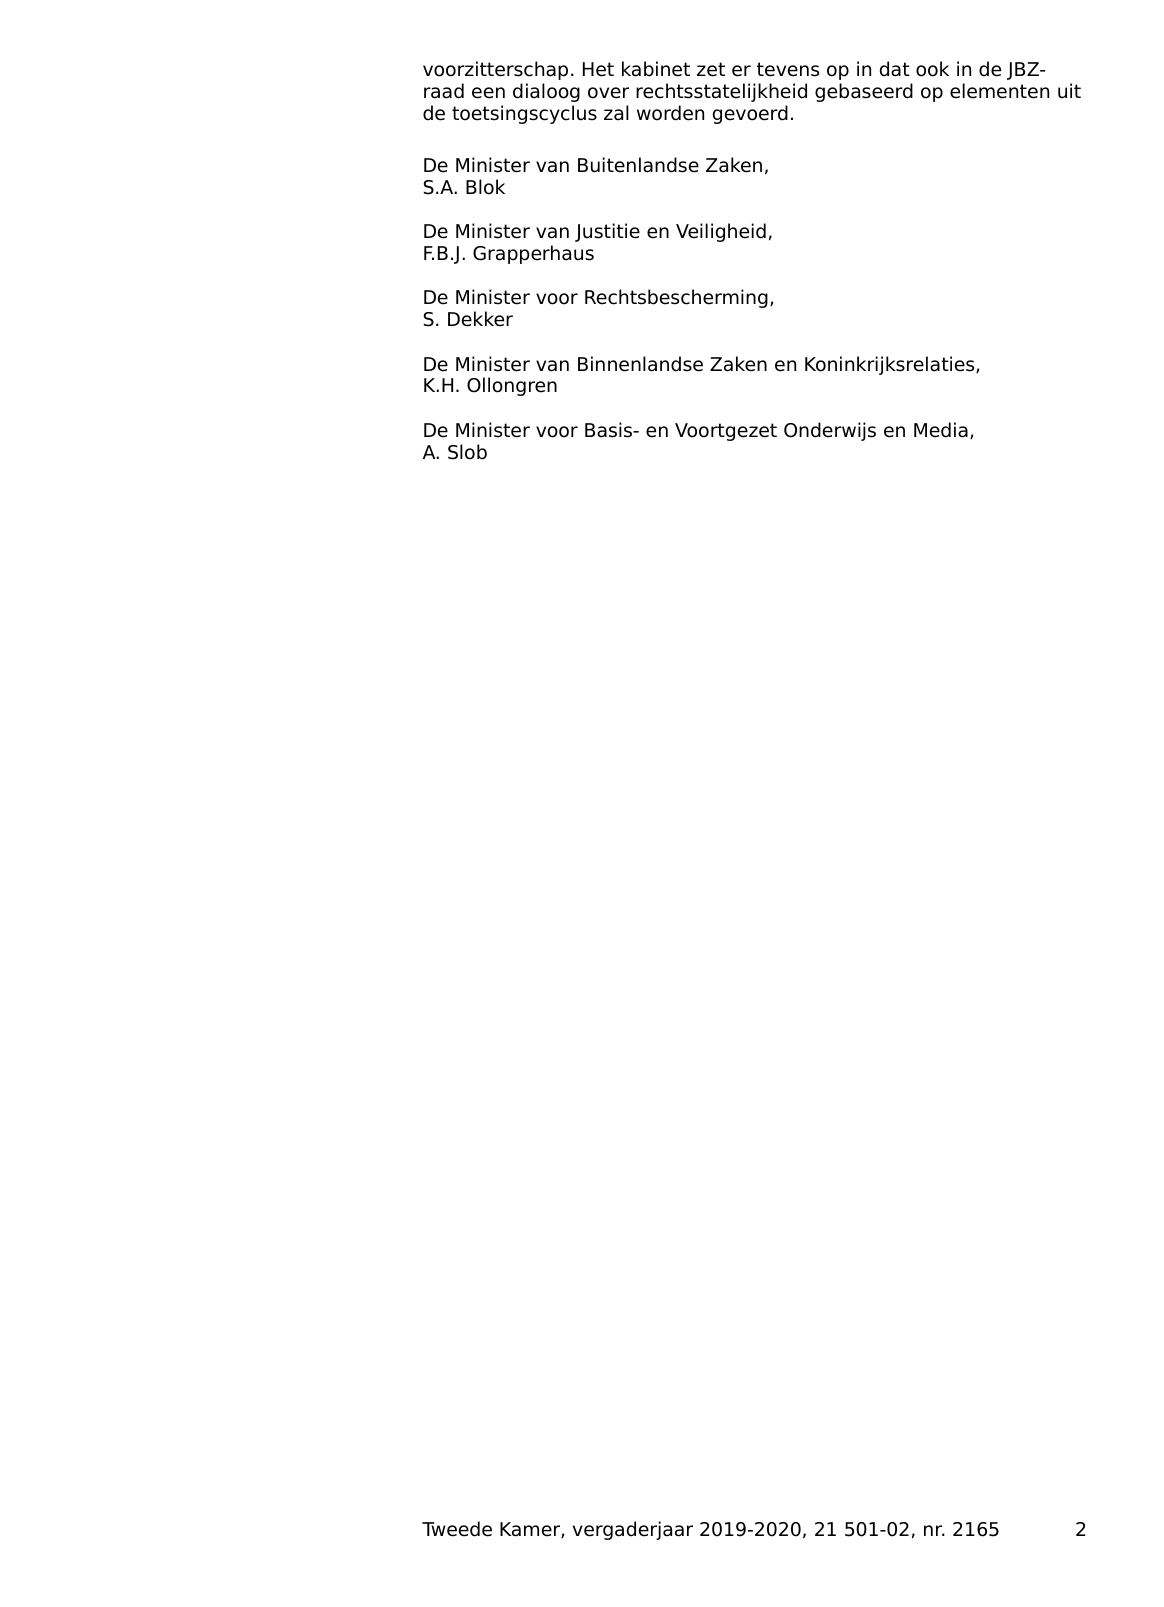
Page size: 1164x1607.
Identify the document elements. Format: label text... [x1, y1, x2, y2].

text voorzitterschap. Het kabinet zet er tevens op in dat ook in de JBZ-raad een dialoog over rechtsstatelijkheid gebaseerd op elementen uit de toetsingscyclus zal worden gevoerd. [422, 59, 1087, 125]
text De Minister van Justitie en Veiligheid, F.B.J. Grapperhaus [422, 221, 1087, 265]
text De Minister van Buitenlandse Zaken, S.A. Blok [422, 155, 1087, 199]
text De Minister van Binnenlandse Zaken en Koninkrijksrelaties, K.H. Ollongren [422, 353, 1087, 397]
text De Minister voor Basis- en Voortgezet Onderwijs en Media, A. Slob [422, 419, 1087, 463]
text De Minister voor Rechtsbescherming, S. Dekker [422, 287, 1087, 331]
